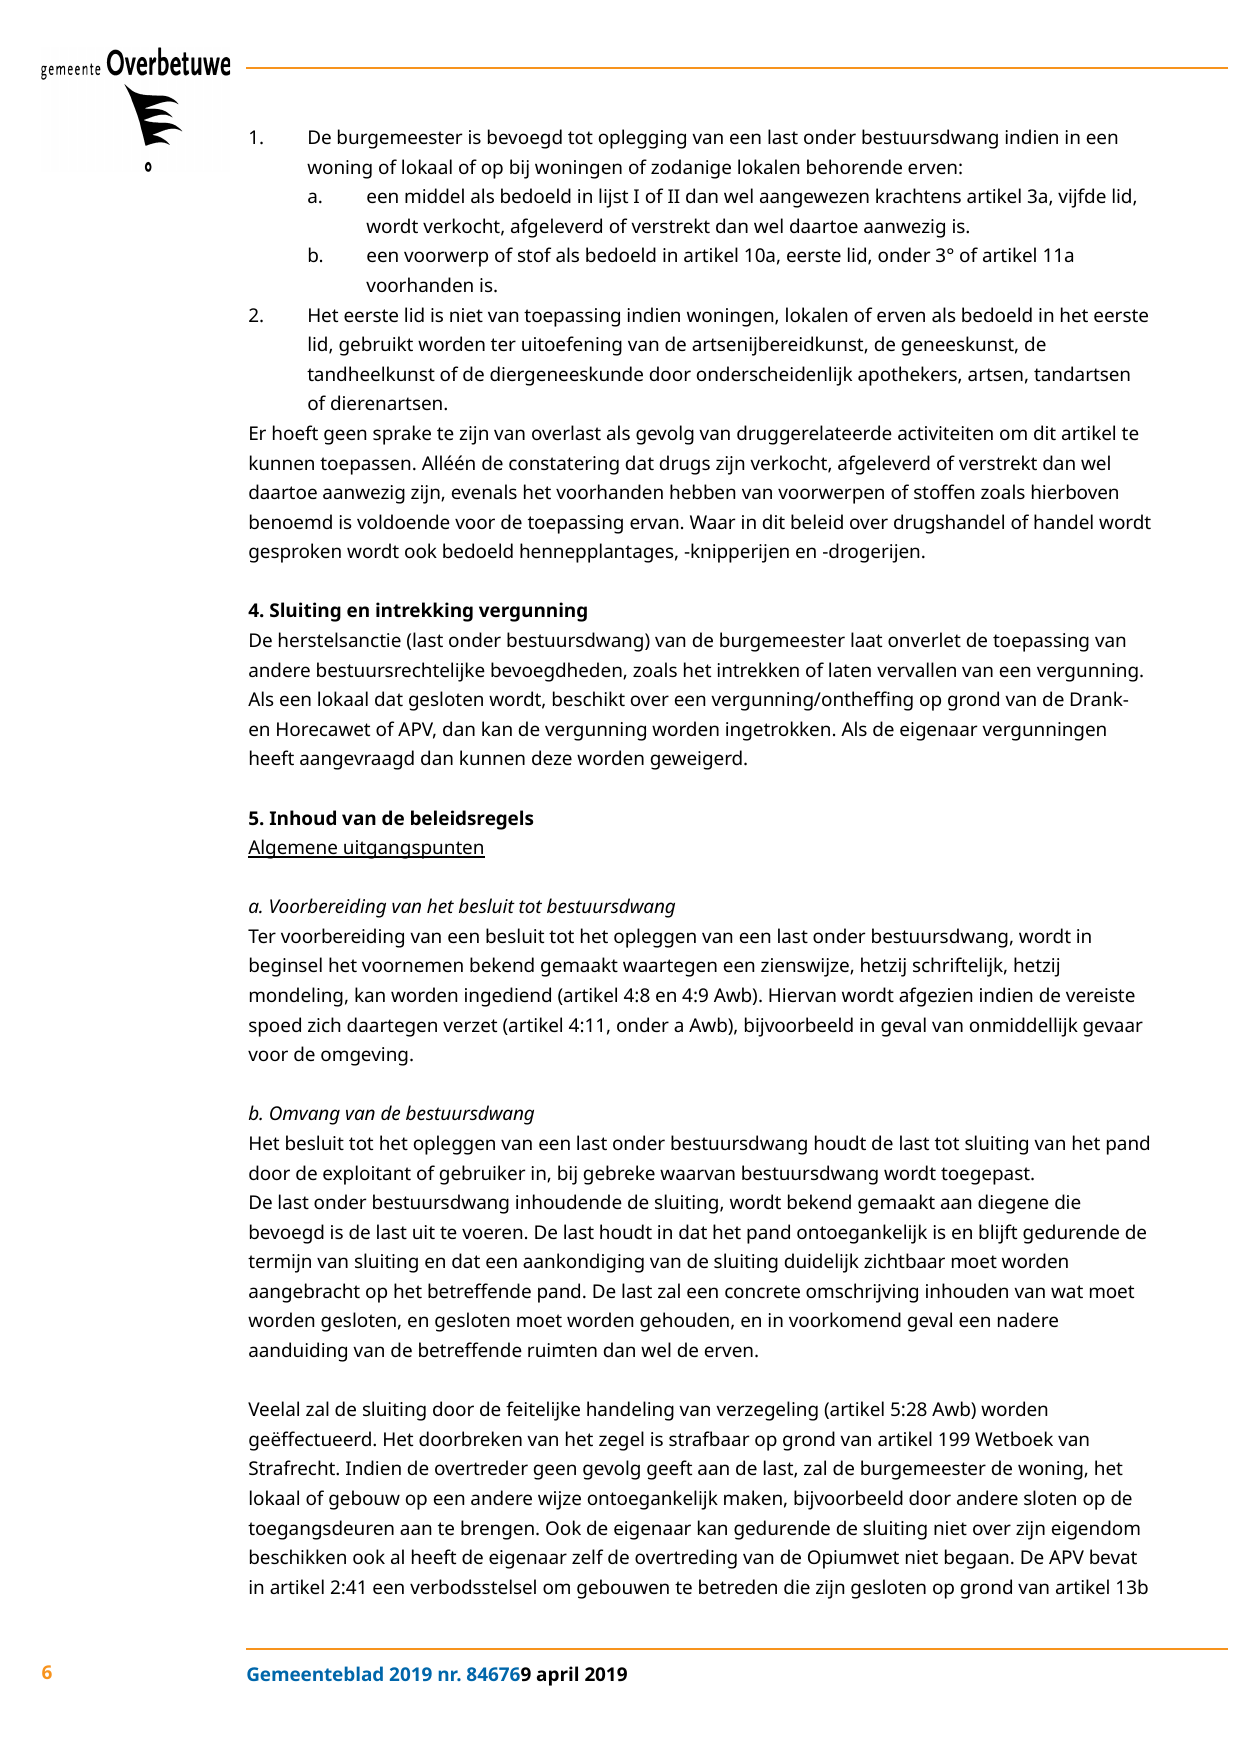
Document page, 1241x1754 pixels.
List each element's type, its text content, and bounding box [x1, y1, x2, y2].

list De burgemeester is bevoegd tot oplegging van een last onder bestuursdwang indien in een woning of lokaal of op bij woningen of zodanige lokalen behorende erven: [248, 124, 1152, 180]
list een middel als bedoeld in lijst I of II dan wel aangewezen krachtens artikel 3a, vijfde lid, wordt verkocht, afgeleverd of verstrekt dan wel daartoe aanwezig is. [307, 183, 1152, 239]
text De last onder bestuursdwang inhoudende de sluiting, wordt bekend gemaakt aan diegene die bevoegd is de last uit te voeren. De last houdt in dat het pand ontoegankelijk is en blijft gedurende de termijn van sluiting en dat een aankondiging van de sluiting duidelijk zichtbaar moet worden aangebracht op het betreffende pand. De last zal een concrete omschrijving inhouden van wat moet worden gesloten, en gesloten moet worden gehouden, en in voorkomend geval een nadere aanduiding van de betreffende ruimten dan wel de erven. [248, 1189, 1152, 1363]
picture [41, 47, 231, 172]
list Het eerste lid is niet van toepassing indien woningen, lokalen of erven als bedoeld in het eerste lid, gebruikt worden ter uitoefening van de artsenijbereidkunst, de geneeskunst, de tandheelkunst of de diergeneeskunde door onderscheidenlijk apothekers, artsen, tandartsen of dierenartsen. [248, 302, 1152, 416]
list een voorwerp of stof als bedoeld in artikel 10a, eerste lid, onder 3° of artikel 11a voorhanden is. [307, 243, 1152, 298]
text De herstelsanctie (last onder bestuursdwang) van de burgemeester laat onverlet de toepassing van andere bestuursrechtelijke bevoegdheden, zoals het intrekken of laten vervallen van een vergunning. Als een lokaal dat gesloten wordt, beschikt over een vergunning/ontheffing op grond van de Drank- en Horecawet of APV, dan kan de vergunning worden ingetrokken. Als de eigenaar vergunningen heeft aangevraagd dan kunnen deze worden geweigerd. [248, 627, 1152, 771]
text Veelal zal de sluiting door de feitelijke handeling van verzegeling (artikel 5:28 Awb) worden geëffectueerd. Het doorbreken van het zegel is strafbaar op grond van artikel 199 Wetboek van Strafrecht. Indien de overtreder geen gevolg geeft aan de last, zal de burgemeester de woning, het lokaal of gebouw op een andere wijze ontoegankelijk maken, bijvoorbeeld door andere sloten op de toegangsdeuren aan te brengen. Ook de eigenaar kan gedurende de sluiting niet over zijn eigendom beschikken ook al heeft de eigenaar zelf de overtreding van de Opiumwet niet begaan. De APV bevat in artikel 2:41 een verbodsstelsel om gebouwen te betreden die zijn gesloten op grond van artikel 13b [248, 1396, 1152, 1600]
text Ter voorbereiding van een besluit tot het opleggen van een last onder bestuursdwang, wordt in beginsel het voornemen bekend gemaakt waartegen een zienswijze, hetzij schriftelijk, hetzij mondeling, kan worden ingediend (artikel 4:8 en 4:9 Awb). Hiervan wordt afgezien indien de vereiste spoed zich daartegen verzet (artikel 4:11, onder a Awb), bijvoorbeeld in geval van onmiddellijk gevaar voor de omgeving. [248, 923, 1152, 1067]
text Het besluit tot het opleggen van een last onder bestuursdwang houdt de last tot sluiting van het pand door de exploitant of gebruiker in, bij gebreke waarvan bestuursdwang wordt toegepast. [248, 1130, 1152, 1186]
text Algemene uitgangspunten [248, 834, 1152, 860]
text b. Omvang van de bestuursdwang [248, 1101, 1152, 1126]
text a. Voorbereiding van het besluit tot bestuursdwang [248, 893, 1152, 919]
text 5. Inhoud van de beleidsregels [248, 805, 1152, 831]
text Er hoeft geen sprake te zijn van overlast als gevolg van druggerelateerde activiteiten om dit artikel te kunnen toepassen. Alléén de constatering dat drugs zijn verkocht, afgeleverd of verstrekt dan wel daartoe aanwezig zijn, evenals het voorhanden hebben van voorwerpen of stoffen zoals hierboven benoemd is voldoende voor de toepassing ervan. Waar in dit beleid over drugshandel of handel wordt gesproken wordt ook bedoeld hennepplantages, -knipperijen en -drogerijen. [248, 420, 1152, 564]
text 4. Sluiting en intrekking vergunning [248, 598, 1152, 623]
